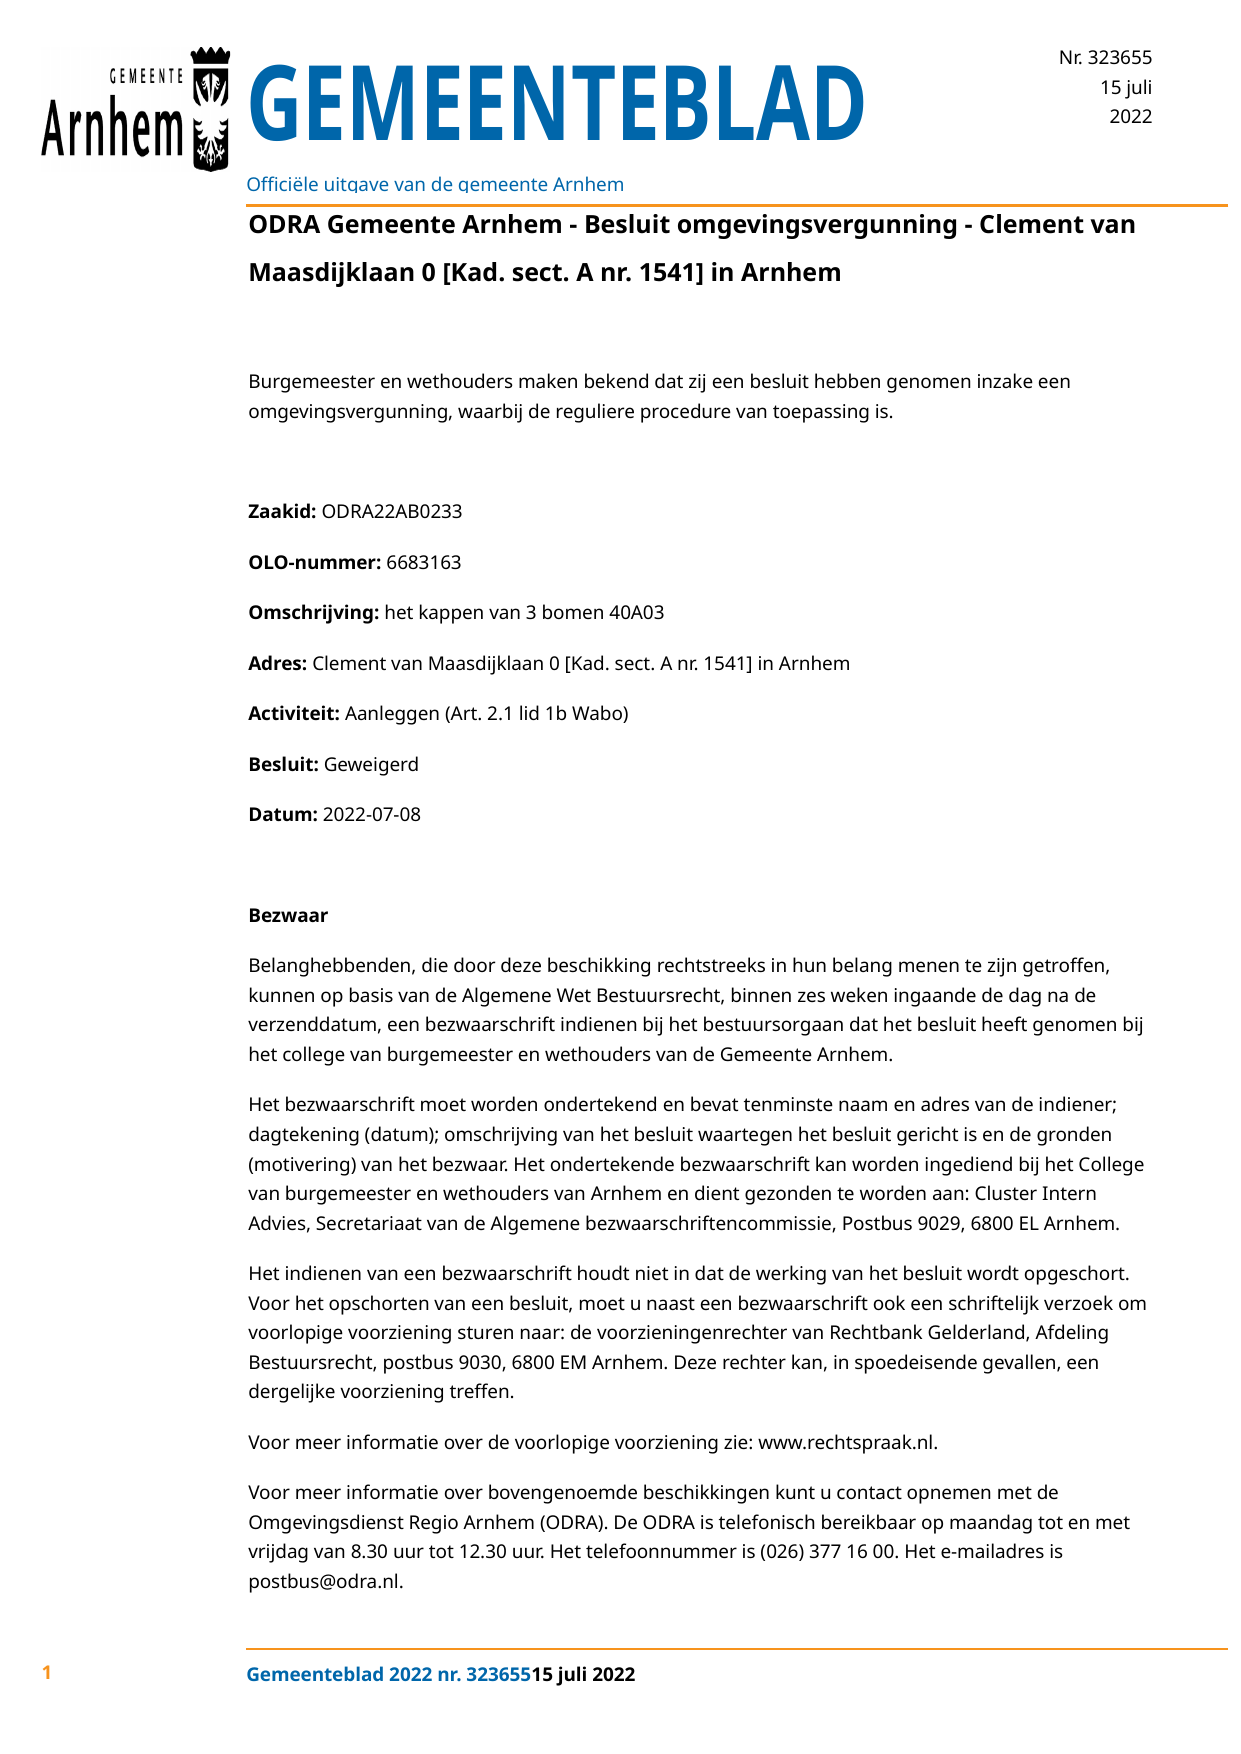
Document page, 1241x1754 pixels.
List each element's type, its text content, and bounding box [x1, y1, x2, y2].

text Besluit: Geweigerd [248, 751, 1152, 777]
text Het bezwaarschrift moet worden ondertekend en bevat tenminste naam en adres van de indiener; dagtekening (datum); omschrijving van het besluit waartegen het besluit gericht is en de gronden (motivering) van het bezwaar. Het ondertekende bezwaarschrift kan worden ingediend bij het College van burgemeester en wethouders van Arnhem en dient gezonden te worden aan: Cluster Intern Advies, Secretariaat van de Algemene bezwaarschriftencommissie, Postbus 9029, 6800 EL Arnhem. [248, 1092, 1152, 1236]
text Het indienen van een bezwaarschrift houdt niet in dat de werking van het besluit wordt opgeschort. Voor het opschorten van een besluit, moet u naast een bezwaarschrift ook een schriftelijk verzoek om voorlopige voorziening sturen naar: de voorzieningenrechter van Rechtbank Gelderland, Afdeling Bestuursrecht, postbus 9030, 6800 EM Arnhem. Deze rechter kan, in spoedeisende gevallen, een dergelijke voorziening treffen. [248, 1260, 1152, 1404]
text Adres: Clement van Maasdijklaan 0 [Kad. sect. A nr. 1541] in Arnhem [248, 650, 1152, 676]
text Voor meer informatie over bovengenoemde beschikkingen kunt u contact opnemen met de Omgevingsdienst Regio Arnhem (ODRA). De ODRA is telefonisch bereikbaar op maandag tot en met vrijdag van 8.30 uur tot 12.30 uur. Het telefoonnummer is (026) 377 16 00. Het e-mailadres is postbus@odra.nl. [248, 1479, 1152, 1594]
picture [41, 47, 231, 172]
text Voor meer informatie over de voorlopige voorziening zie: www.rechtspraak.nl. [248, 1429, 1152, 1455]
text Activiteit: Aanleggen (Art. 2.1 lid 1b Wabo) [248, 700, 1152, 726]
text Belanghebbenden, die door deze beschikking rechtstreeks in hun belang menen te zijn getroffen, kunnen op basis van de Algemene Wet Bestuursrecht, binnen zes weken ingaande de dag na de verzenddatum, een bezwaarschrift indienen bij het bestuursorgaan dat het besluit heeft genomen bij het college van burgemeester en wethouders van de Gemeente Arnhem. [248, 952, 1152, 1067]
text ODRA Gemeente Arnhem - Besluit omgevingsvergunning - Clement van Maasdijklaan 0 [Kad. sect. A nr. 1541] in Arnhem [248, 207, 1152, 288]
text Datum: 2022-07-08 [248, 801, 1152, 827]
text Burgemeester en wethouders maken bekend dat zij een besluit hebben genomen inzake een omgevingsvergunning, waarbij de reguliere procedure van toepassing is. [248, 368, 1152, 424]
text Bezwaar [248, 902, 1152, 928]
text Omschrijving: het kappen van 3 bomen 40A03 [248, 599, 1152, 625]
text Zaakid: ODRA22AB0233 [248, 499, 1152, 524]
text OLO-nummer: 6683163 [248, 549, 1152, 575]
